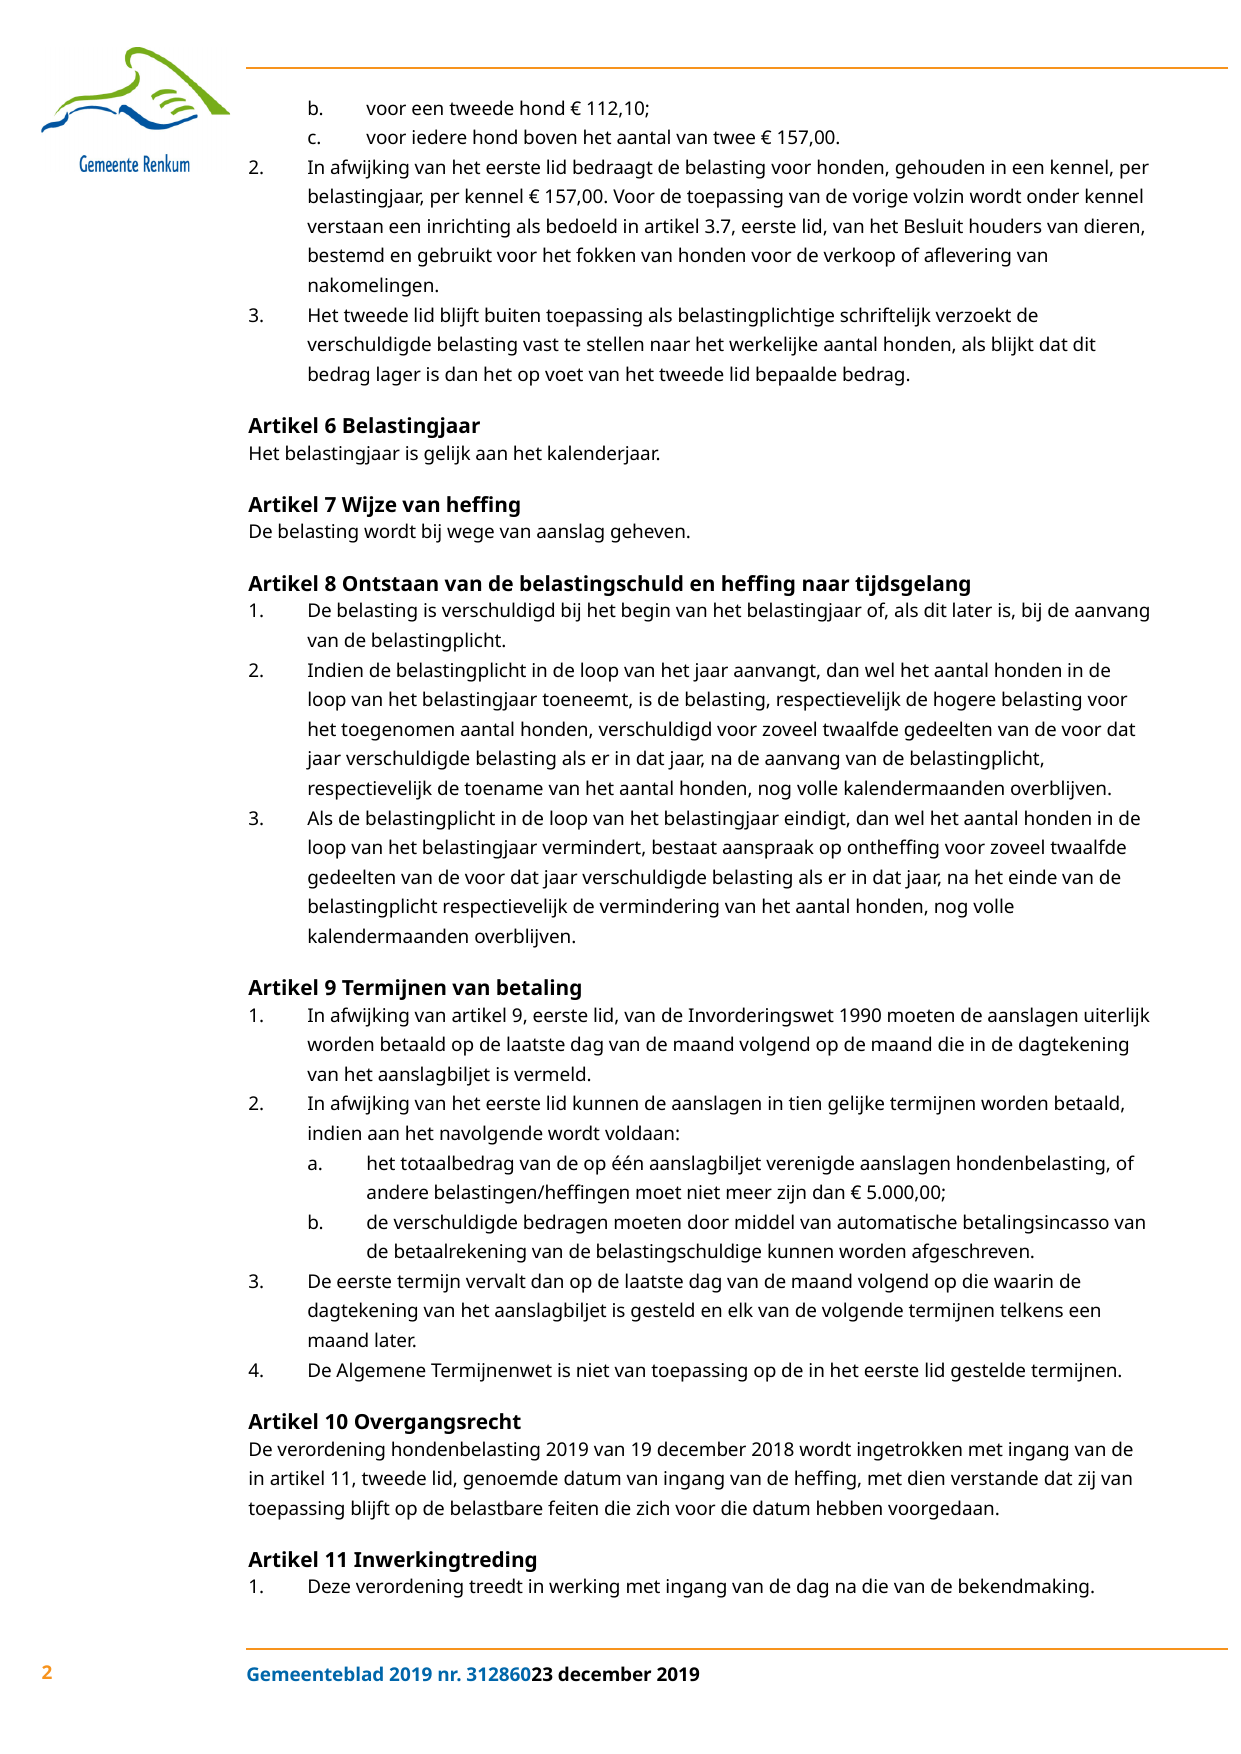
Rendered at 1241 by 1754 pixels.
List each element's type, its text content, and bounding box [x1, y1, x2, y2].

text Artikel 6 Belastingjaar [248, 411, 1152, 440]
list Het tweede lid blijft buiten toepassing als belastingplichtige schriftelijk verzoekt de verschuldigde belasting vast te stellen naar het werkelijke aantal honden, als blijkt dat dit bedrag lager is dan het op voet van het tweede lid bepaalde bedrag. [248, 302, 1152, 387]
text Artikel 10 Overgangsrecht [248, 1407, 1152, 1436]
text Artikel 7 Wijze van heffing [248, 490, 1152, 519]
text De belasting wordt bij wege van aanslag geheven. [248, 519, 1152, 544]
list Als de belastingplicht in de loop van het belastingjaar eindigt, dan wel het aantal honden in de loop van het belastingjaar vermindert, bestaat aanspraak op ontheffing voor zoveel twaalfde gedeelten van de voor dat jaar verschuldigde belasting als er in dat jaar, na het einde van de belastingplicht respectievelijk de vermindering van het aantal honden, nog volle kalendermaanden overblijven. [248, 805, 1152, 949]
list In afwijking van het eerste lid kunnen de aanslagen in tien gelijke termijnen worden betaald, indien aan het navolgende wordt voldaan: [248, 1091, 1152, 1146]
list De belasting is verschuldigd bij het begin van het belastingjaar of, als dit later is, bij de aanvang van de belastingplicht. [248, 598, 1152, 653]
picture [41, 47, 231, 172]
list De eerste termijn vervalt dan op de laatste dag van de maand volgend op die waarin de dagtekening van het aanslagbiljet is gesteld en elk van de volgende termijnen telkens een maand later. [248, 1268, 1152, 1353]
text Artikel 11 Inwerkingtreding [248, 1545, 1152, 1574]
text Artikel 8 Ontstaan van de belastingschuld en heffing naar tijdsgelang [248, 569, 1152, 598]
text Het belastingjaar is gelijk aan het kalenderjaar. [248, 440, 1152, 466]
list In afwijking van het eerste lid bedraagt de belasting voor honden, gehouden in een kennel, per belastingjaar, per kennel € 157,00. Voor de toepassing van de vorige volzin wordt onder kennel verstaan een inrichting als bedoeld in artikel 3.7, eerste lid, van het Besluit houders van dieren, bestemd en gebruikt voor het fokken van honden voor de verkoop of aflevering van nakomelingen. [248, 154, 1152, 298]
list Deze verordening treedt in werking met ingang van de dag na die van de bekendmaking. [248, 1574, 1152, 1599]
text De verordening hondenbelasting 2019 van 19 december 2018 wordt ingetrokken met ingang van de in artikel 11, tweede lid, genoemde datum van ingang van de heffing, met dien verstande dat zij van toepassing blijft op de belastbare feiten die zich voor die datum hebben voorgedaan. [248, 1436, 1152, 1521]
list Indien de belastingplicht in de loop van het jaar aanvangt, dan wel het aantal honden in de loop van het belastingjaar toeneemt, is de belasting, respectievelijk de hogere belasting voor het toegenomen aantal honden, verschuldigd voor zoveel twaalfde gedeelten van de voor dat jaar verschuldigde belasting als er in dat jaar, na de aanvang van de belastingplicht, respectievelijk de toename van het aantal honden, nog volle kalendermaanden overblijven. [248, 657, 1152, 801]
list In afwijking van artikel 9, eerste lid, van de Invorderingswet 1990 moeten de aanslagen uiterlijk worden betaald op de laatste dag van de maand volgend op de maand die in de dagtekening van het aanslagbiljet is vermeld. [248, 1002, 1152, 1087]
list de verschuldigde bedragen moeten door middel van automatische betalingsincasso van de betaalrekening van de belastingschuldige kunnen worden afgeschreven. [307, 1209, 1152, 1264]
list De Algemene Termijnenwet is niet van toepassing op de in het eerste lid gestelde termijnen. [248, 1357, 1152, 1383]
list voor iedere hond boven het aantal van twee € 157,00. [307, 124, 1152, 150]
text Artikel 9 Termijnen van betaling [248, 973, 1152, 1002]
list voor een tweede hond € 112,10; [307, 95, 1152, 121]
list het totaalbedrag van de op één aanslagbiljet verenigde aanslagen hondenbelasting, of andere belastingen/heffingen moet niet meer zijn dan € 5.000,00; [307, 1150, 1152, 1205]
